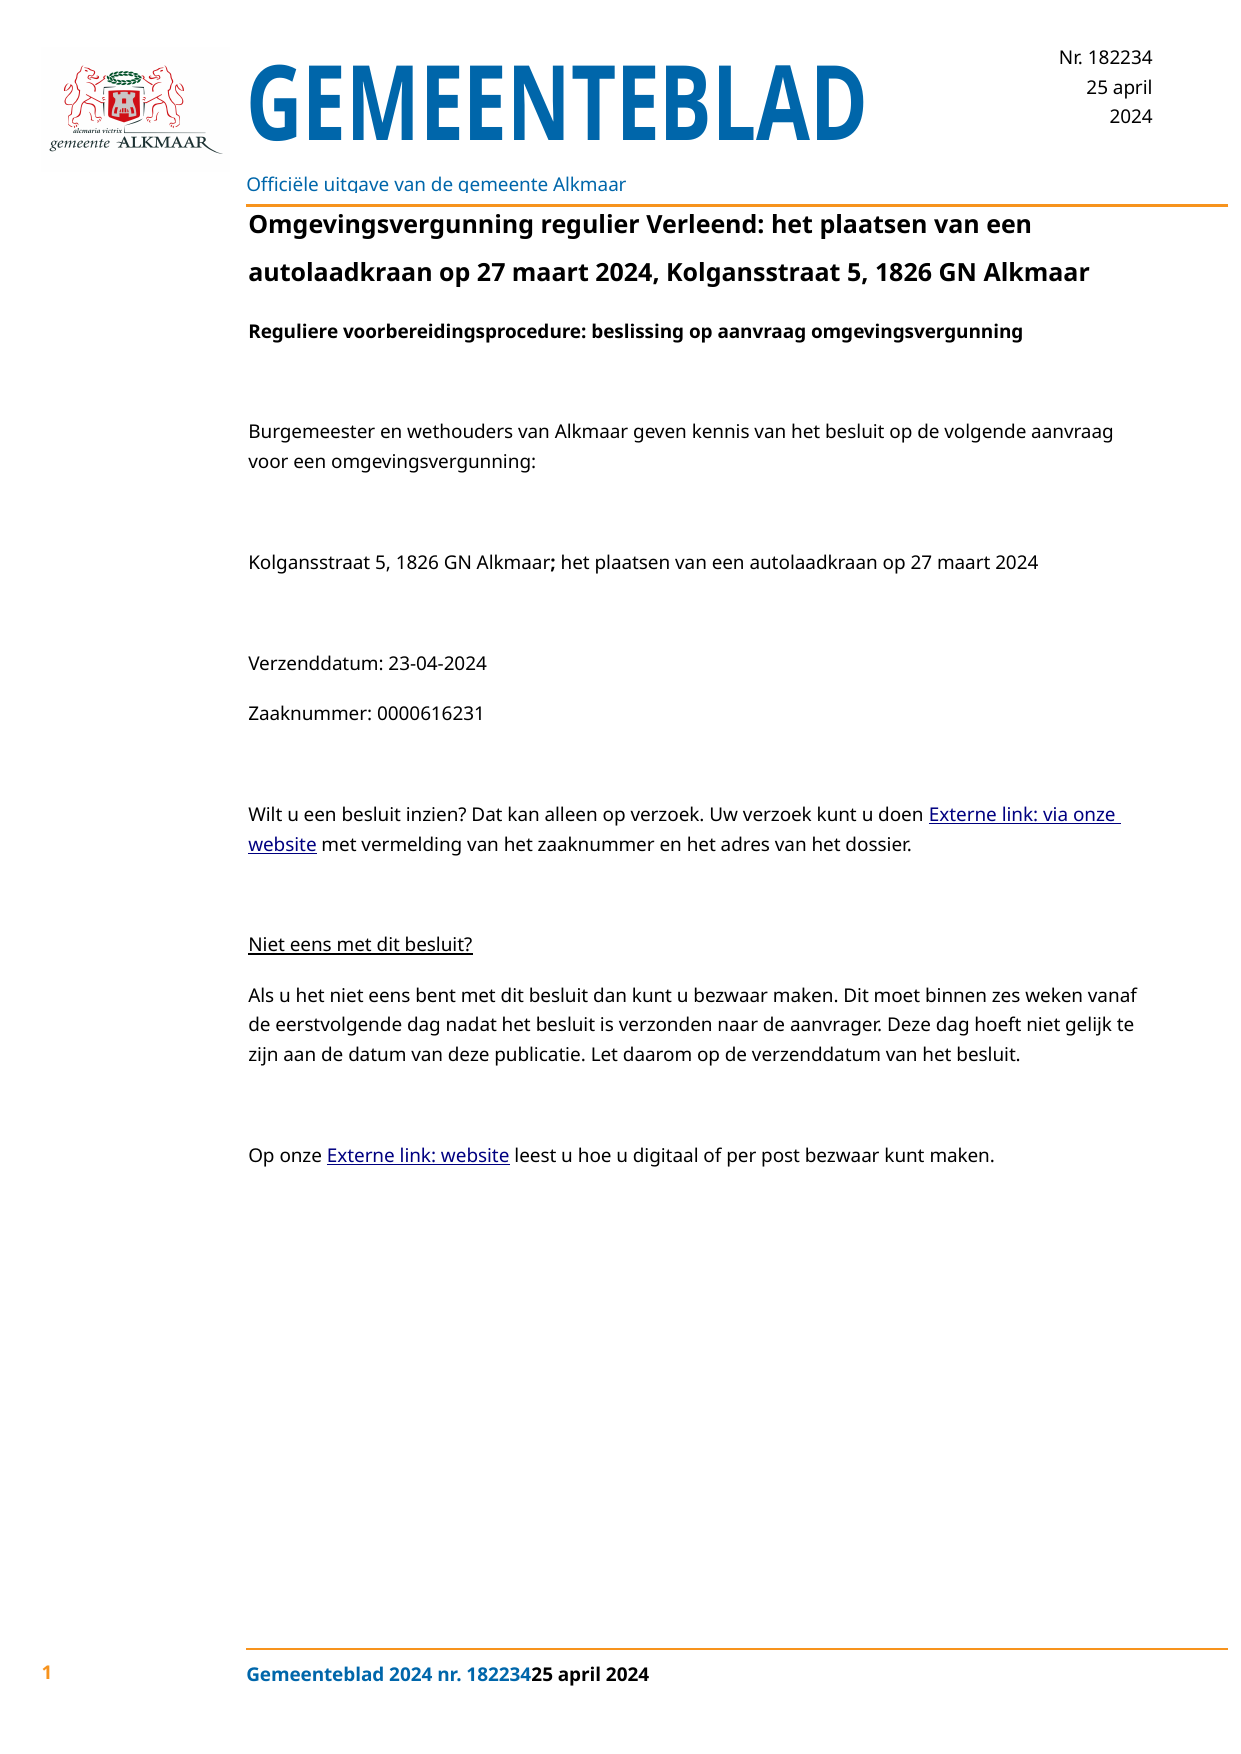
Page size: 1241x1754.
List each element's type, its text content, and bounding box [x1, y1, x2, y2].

text Reguliere voorbereidingsprocedure: beslissing op aanvraag omgevingsvergunning [248, 318, 1152, 344]
text Verzenddatum: 23-04-2024 [248, 650, 1152, 676]
text Niet eens met dit besluit? [248, 932, 1152, 957]
text Als u het niet eens bent met dit besluit dan kunt u bezwaar maken. Dit moet binnen zes weken vanaf de eerstvolgende dag nadat het besluit is verzonden naar de aanvrager. Deze dag hoeft niet gelijk te zijn aan de datum van deze publicatie. Let daarom op de verzenddatum van het besluit. [248, 982, 1152, 1067]
text Wilt u een besluit inzien? Dat kan alleen op verzoek. Uw verzoek kunt u doen Externe link: via onze website met vermelding van het zaaknummer en het adres van het dossier. [248, 801, 1152, 857]
text Zaaknummer: 0000616231 [248, 700, 1152, 726]
text Burgemeester en wethouders van Alkmaar geven kennis van het besluit op de volgende aanvraag voor een omgevingsvergunning: [248, 419, 1152, 474]
picture [41, 47, 231, 172]
text Op onze Externe link: website leest u hoe u digitaal of per post bezwaar kunt maken. [248, 1142, 1152, 1168]
text Kolgansstraat 5, 1826 GN Alkmaar; het plaatsen van een autolaadkraan op 27 maart 2024 [248, 549, 1152, 575]
text Omgevingsvergunning regulier Verleend: het plaatsen van een autolaadkraan op 27 maart 2024, Kolgansstraat 5, 1826 GN Alkmaar [248, 207, 1152, 288]
